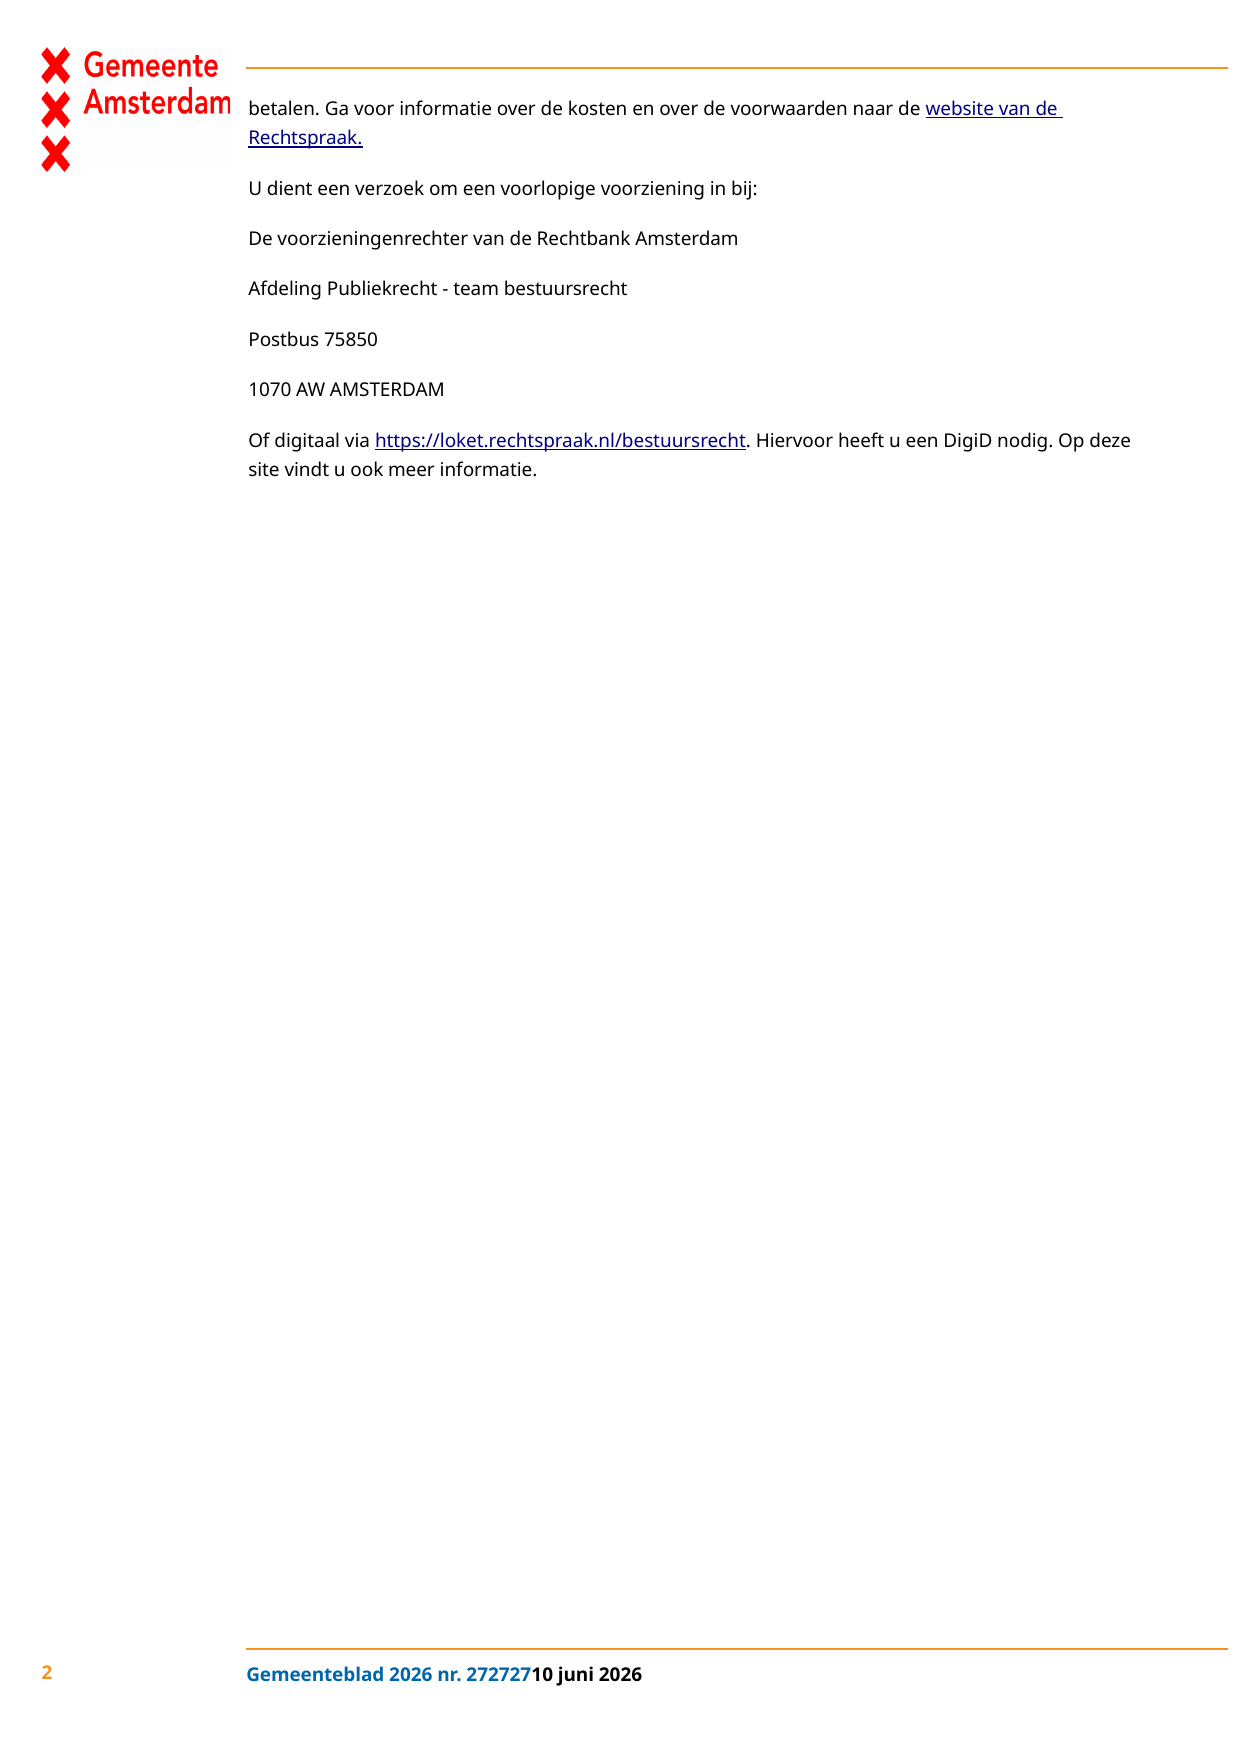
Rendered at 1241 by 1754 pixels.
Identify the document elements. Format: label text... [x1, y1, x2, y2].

text betalen. Ga voor informatie over de kosten en over de voorwaarden naar de website van de Rechtspraak. [248, 95, 1152, 150]
picture [41, 47, 231, 172]
text De voorzieningenrechter van de Rechtbank Amsterdam [248, 225, 1152, 251]
text Postbus 75850 [248, 326, 1152, 352]
text U dient een verzoek om een voorlopige voorziening in bij: [248, 175, 1152, 201]
text Of digitaal via https://loket.rechtspraak.nl/bestuursrecht. Hiervoor heeft u een DigiD nodig. Op deze site vindt u ook meer informatie. [248, 427, 1152, 482]
text Afdeling Publiekrecht - team bestuursrecht [248, 276, 1152, 301]
text 1070 AW AMSTERDAM [248, 376, 1152, 402]
